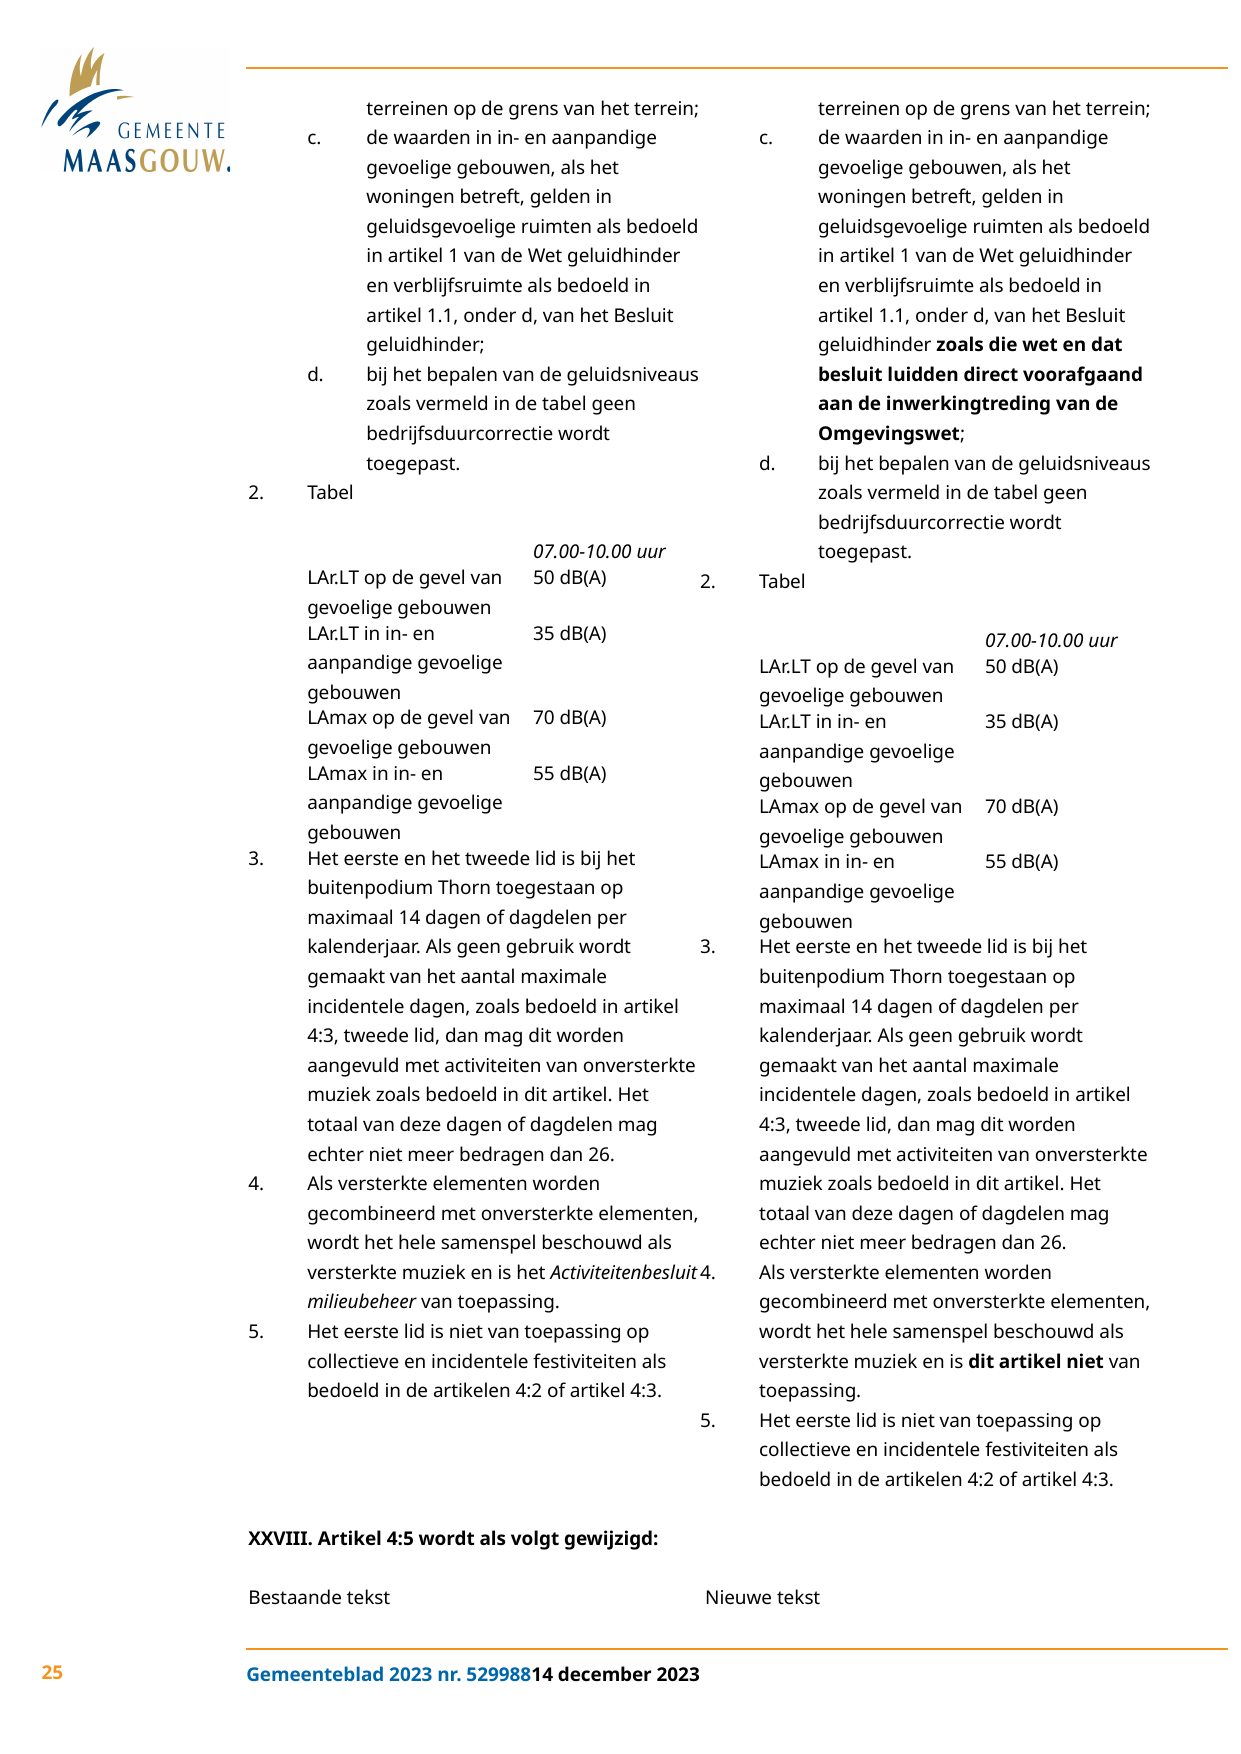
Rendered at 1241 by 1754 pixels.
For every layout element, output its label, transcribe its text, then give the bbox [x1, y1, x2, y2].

table_cell 55 dB(A) [533, 760, 700, 845]
table_cell LAmax op de gevel van gevoelige gebouwen [759, 793, 985, 849]
table_cell 50 dB(A) [985, 653, 1152, 708]
table_cell 35 dB(A) [533, 620, 700, 704]
table_cell terreinen op de grens van het terrein; de waarden in in- en aanpandige gevoelige gebouwen, als het woningen betreft, gelden in geluidsgevoelige ruimten als bedoeld in artikel 1 van de Wet geluidhinder en verblijfsruimte als bedoeld in artikel 1.1, onder d, van het Besluit geluidhinder zoals die wet en dat besluit luidden direct voorafgaand aan de inwerkingtreding van de Omgevingswet; bij het bepalen van de geluidsniveaus zoals vermeld in de tabel geen bedrijfsduurcorrectie wordt toegepast. Tabel Het eerste en het tweede lid is bij het buitenpodium Thorn toegestaan op maximaal 14 dagen of dagdelen per kalenderjaar. Als geen gebruik wordt gemaakt van het aantal maximale incidentele dagen, zoals bedoeld in artikel 4:3, tweede lid, dan mag dit worden aangevuld met activiteiten van onversterkte muziek zoals bedoeld in dit artikel. Het totaal van deze dagen of dagdelen mag echter niet meer bedragen dan 26. Als versterkte elementen worden gecombineerd met onversterkte elementen, wordt het hele samenspel beschouwd als versterkte muziek en is dit artikel niet van toepassing. Het eerste lid is niet van toepassing op collectieve en incidentele festiviteiten als bedoeld in de artikelen 4:2 of artikel 4:3. [700, 95, 1152, 1492]
table_cell 70 dB(A) [985, 793, 1152, 849]
table_cell LAr.LT op de gevel van gevoelige gebouwen [307, 564, 533, 620]
table_cell 50 dB(A) [533, 564, 700, 620]
table_cell LAr.LT op de gevel van gevoelige gebouwen [759, 653, 985, 708]
text XXVIII. Artikel 4:5 wordt als volgt gewijzigd: [248, 1525, 1152, 1550]
table_cell 70 dB(A) [533, 705, 700, 760]
table_cell LAr.LT in in- en aanpandige gevoelige gebouwen [759, 709, 985, 793]
table_header 07.00-10.00 uur [985, 628, 1152, 653]
table_header 07.00-10.00 uur [533, 539, 700, 564]
table_header Nieuwe tekst [705, 1584, 1152, 1610]
table_cell LAr.LT in in- en aanpandige gevoelige gebouwen [307, 620, 533, 704]
table_header [759, 628, 985, 653]
table_header [307, 539, 533, 564]
table_cell 55 dB(A) [985, 849, 1152, 933]
table_cell LAmax in in- en aanpandige gevoelige gebouwen [759, 849, 985, 933]
table_cell 35 dB(A) [985, 709, 1152, 793]
table_cell LAmax op de gevel van gevoelige gebouwen [307, 705, 533, 760]
picture [41, 47, 231, 172]
table_cell terreinen op de grens van het terrein; de waarden in in- en aanpandige gevoelige gebouwen, als het woningen betreft, gelden in geluidsgevoelige ruimten als bedoeld in artikel 1 van de Wet geluidhinder en verblijfsruimte als bedoeld in artikel 1.1, onder d, van het Besluit geluidhinder; bij het bepalen van de geluidsniveaus zoals vermeld in de tabel geen bedrijfsduurcorrectie wordt toegepast. Tabel Het eerste en het tweede lid is bij het buitenpodium Thorn toegestaan op maximaal 14 dagen of dagdelen per kalenderjaar. Als geen gebruik wordt gemaakt van het aantal maximale incidentele dagen, zoals bedoeld in artikel 4:3, tweede lid, dan mag dit worden aangevuld met activiteiten van onversterkte muziek zoals bedoeld in dit artikel. Het totaal van deze dagen of dagdelen mag echter niet meer bedragen dan 26. Als versterkte elementen worden gecombineerd met onversterkte elementen, wordt het hele samenspel beschouwd als versterkte muziek en is het Activiteitenbesluit milieubeheer van toepassing. Het eerste lid is niet van toepassing op collectieve en incidentele festiviteiten als bedoeld in de artikelen 4:2 of artikel 4:3. [248, 95, 700, 1492]
table_cell LAmax in in- en aanpandige gevoelige gebouwen [307, 760, 533, 845]
table_header Bestaande tekst [248, 1584, 705, 1610]
